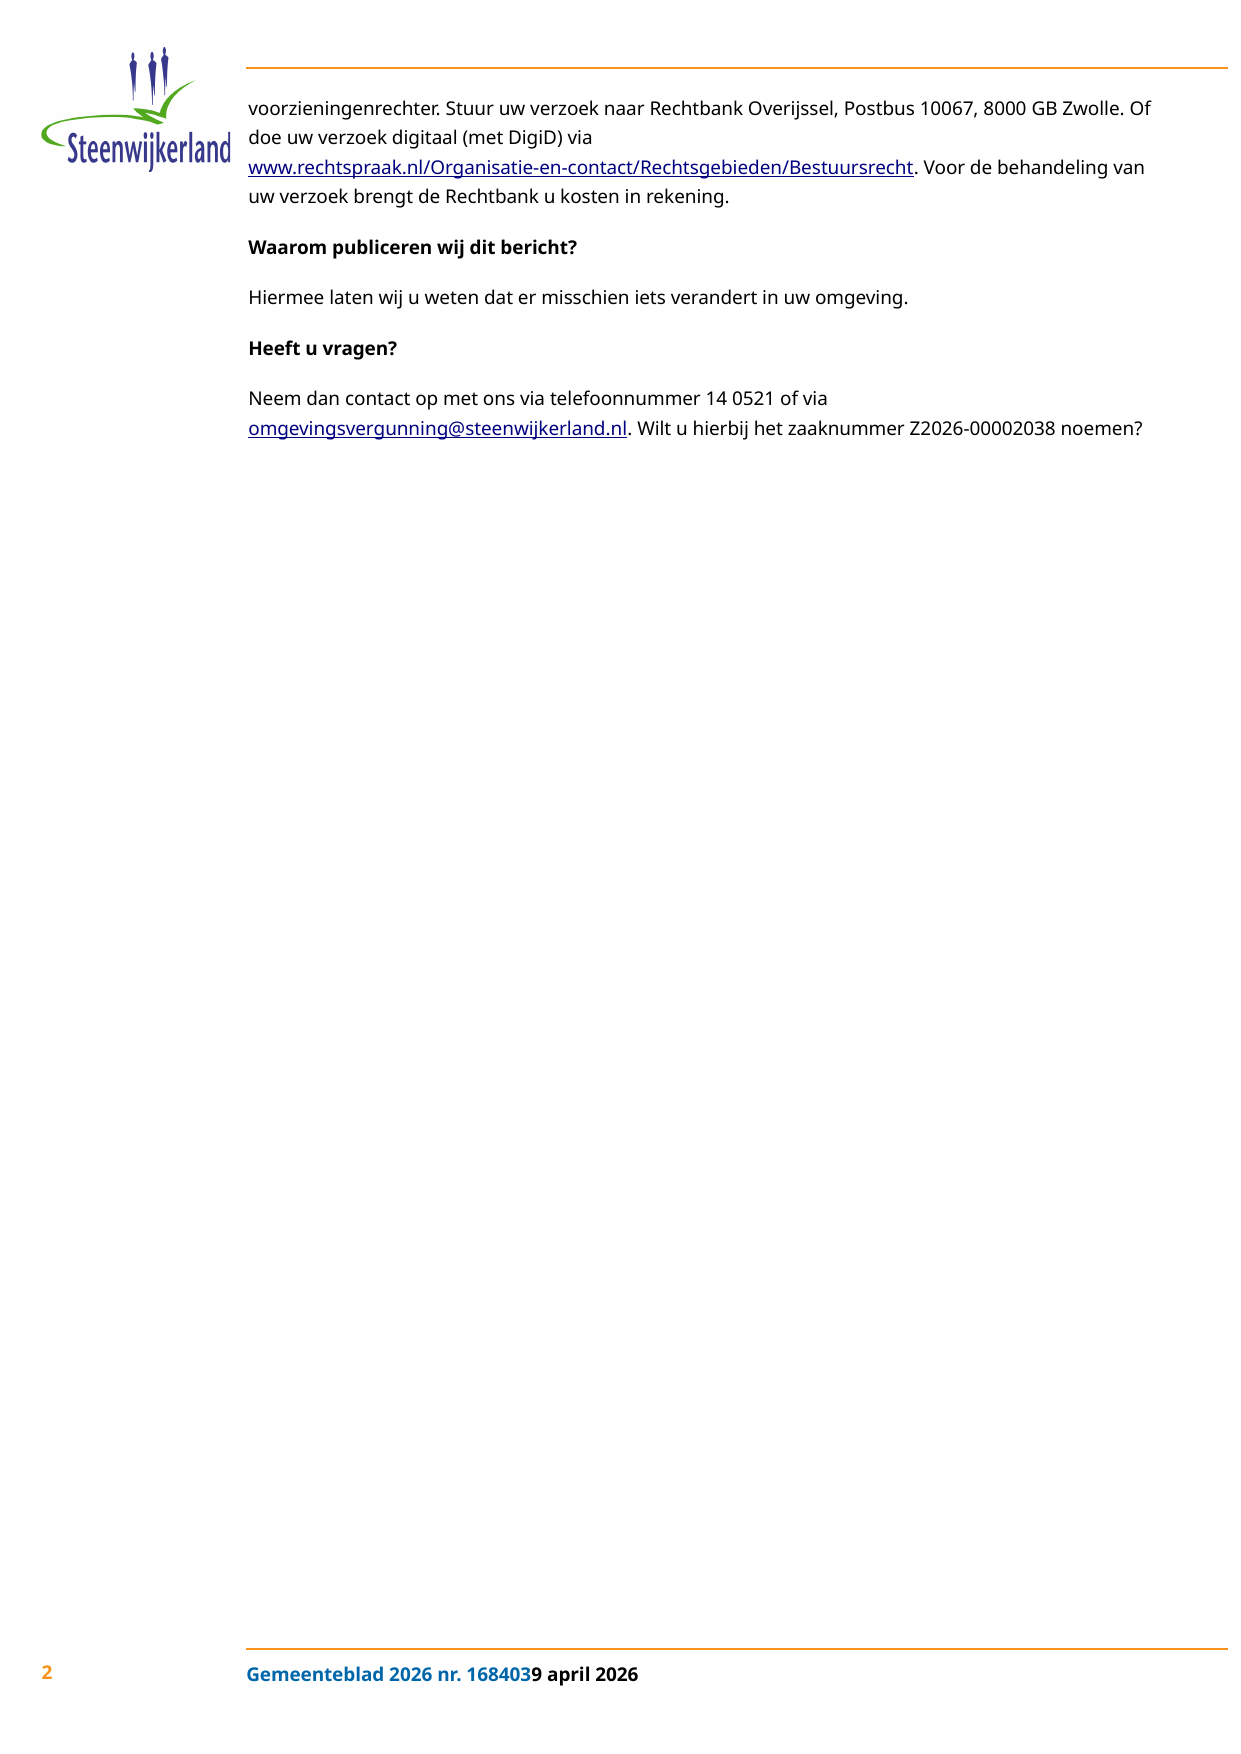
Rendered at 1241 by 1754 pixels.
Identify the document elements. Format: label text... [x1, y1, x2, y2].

picture [41, 47, 231, 172]
text Heeft u vragen? [248, 335, 1152, 361]
text Waarom publiceren wij dit bericht? [248, 234, 1152, 260]
text Neem dan contact op met ons via telefoonnummer 14 0521 of via omgevingsvergunning@steenwijkerland.nl. Wilt u hierbij het zaaknummer Z2026-00002038 noemen? [248, 385, 1152, 441]
text Hiermee laten wij u weten dat er misschien iets verandert in uw omgeving. [248, 284, 1152, 310]
text voorzieningenrechter. Stuur uw verzoek naar Rechtbank Overijssel, Postbus 10067, 8000 GB Zwolle. Of doe uw verzoek digitaal (met DigiD) via www.rechtspraak.nl/Organisatie-en-contact/Rechtsgebieden/Bestuursrecht. Voor de behandeling van uw verzoek brengt de Rechtbank u kosten in rekening. [248, 95, 1152, 209]
